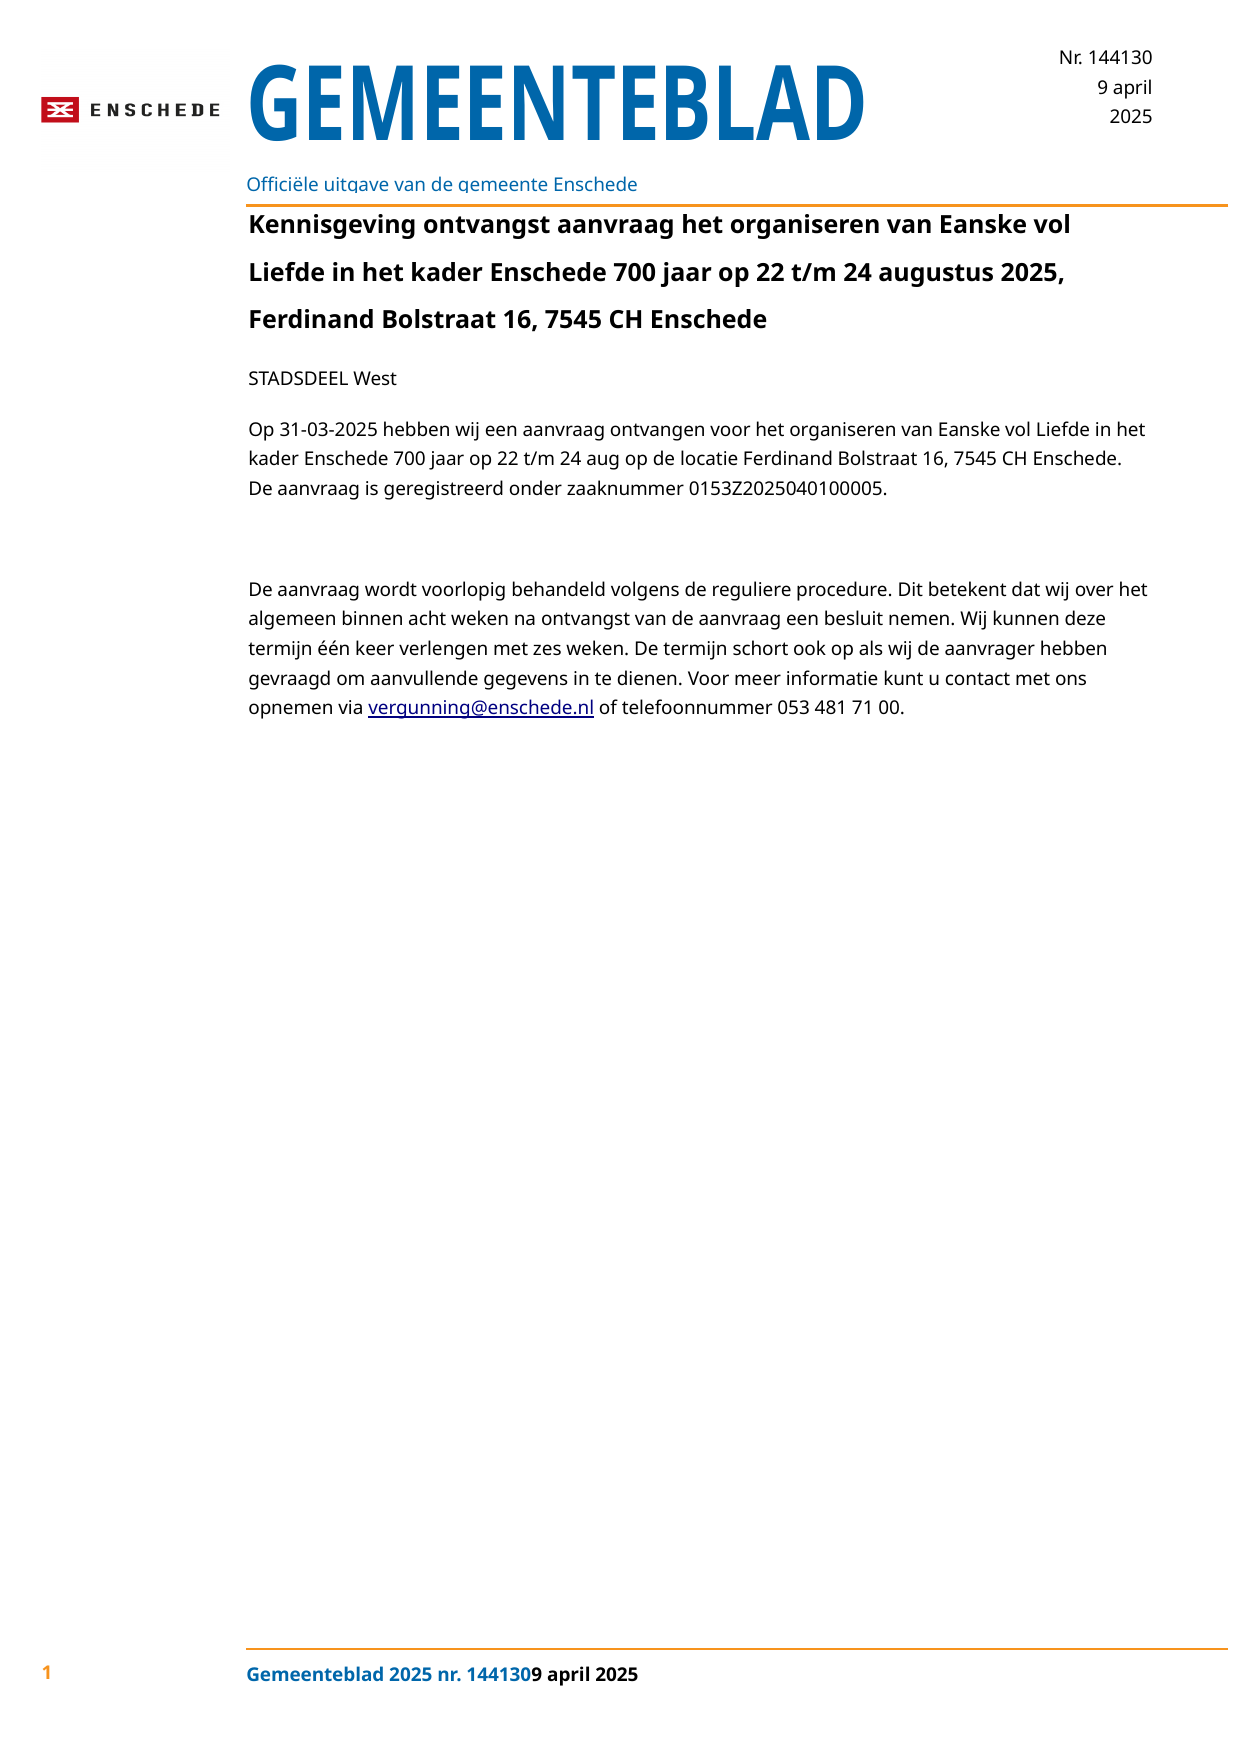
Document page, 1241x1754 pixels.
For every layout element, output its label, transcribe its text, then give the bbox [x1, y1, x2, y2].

picture [41, 47, 231, 172]
text De aanvraag wordt voorlopig behandeld volgens de reguliere procedure. Dit betekent dat wij over het algemeen binnen acht weken na ontvangst van de aanvraag een besluit nemen. Wij kunnen deze termijn één keer verlengen met zes weken. De termijn schort ook op als wij de aanvrager hebben gevraagd om aanvullende gegevens in te dienen. Voor meer informatie kunt u contact met ons opnemen via vergunning@enschede.nl of telefoonnummer 053 481 71 00. [248, 576, 1152, 720]
text Op 31-03-2025 hebben wij een aanvraag ontvangen voor het organiseren van Eanske vol Liefde in het kader Enschede 700 jaar op 22 t/m 24 aug op de locatie Ferdinand Bolstraat 16, 7545 CH Enschede. De aanvraag is geregistreerd onder zaaknummer 0153Z2025040100005. [248, 416, 1152, 501]
text STADSDEEL West [248, 366, 1152, 391]
text Kennisgeving ontvangst aanvraag het organiseren van Eanske vol Liefde in het kader Enschede 700 jaar op 22 t/m 24 augustus 2025, Ferdinand Bolstraat 16, 7545 CH Enschede [248, 207, 1152, 336]
